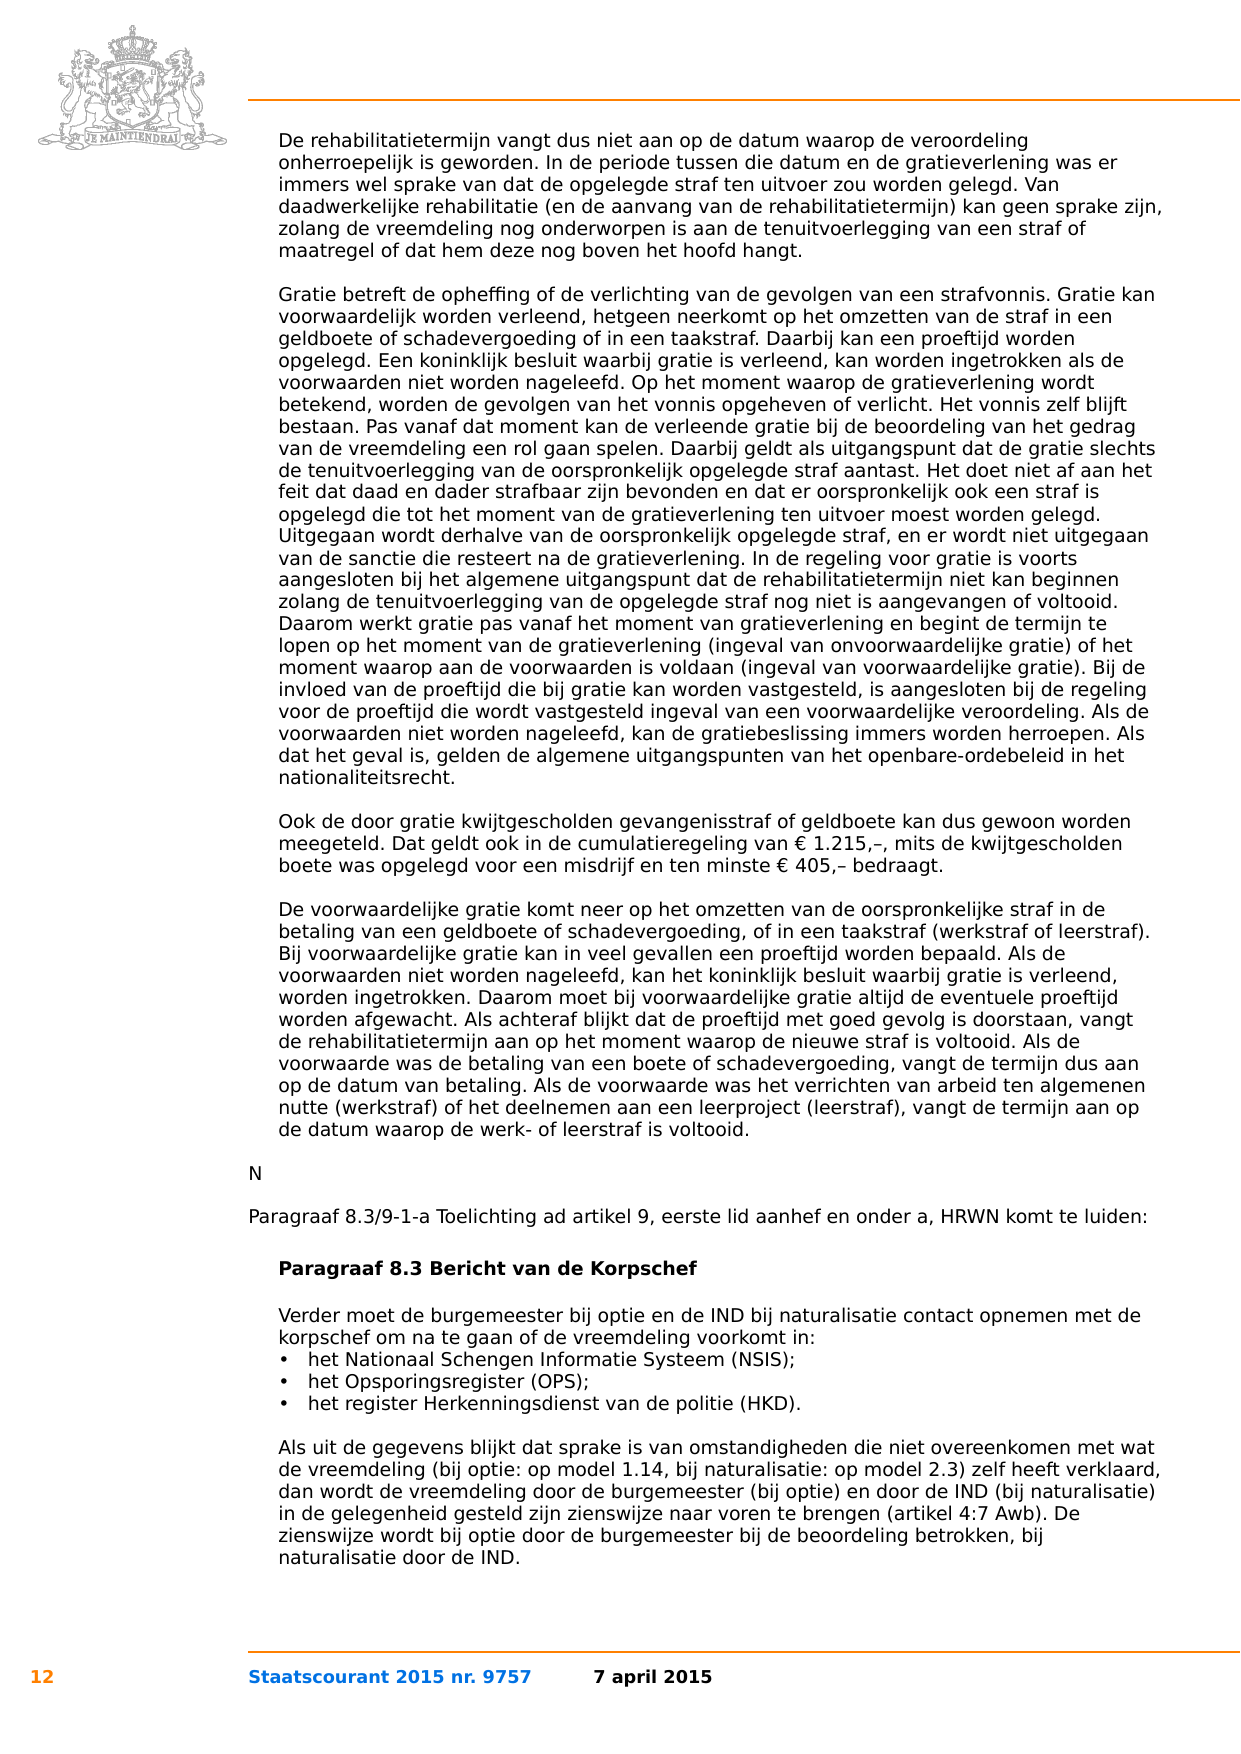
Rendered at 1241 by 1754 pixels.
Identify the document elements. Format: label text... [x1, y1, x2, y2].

subtitle Paragraaf 8.3 Bericht van de Korpschef [278, 1258, 1163, 1280]
text Gratie betreft de opheffing of de verlichting van de gevolgen van een strafvonnis. Gratie kan voorwaardelijk worden verleend, hetgeen neerkomt op het omzetten van de straf in een geldboete of schadevergoeding of in een taakstraf. Daarbij kan een proeftijd worden opgelegd. Een koninklijk besluit waarbij gratie is verleend, kan worden ingetrokken als de voorwaarden niet worden nageleefd. Op het moment waarop de gratieverlening wordt betekend, worden de gevolgen van het vonnis opgeheven of verlicht. Het vonnis zelf blijft bestaan. Pas vanaf dat moment kan de verleende gratie bij de beoordeling van het gedrag van de vreemdeling een rol gaan spelen. Daarbij geldt als uitgangspunt dat de gratie slechts de tenuitvoerlegging van de oorspronkelijk opgelegde straf aantast. Het doet niet af aan het feit dat daad en dader strafbaar zijn bevonden en dat er oorspronkelijk ook een straf is opgelegd die tot het moment van de gratieverlening ten uitvoer moest worden gelegd. Uitgegaan wordt derhalve van de oorspronkelijk opgelegde straf, en er wordt niet uitgegaan van de sanctie die resteert na de gratieverlening. In de regeling voor gratie is voorts aangesloten bij het algemene uitgangspunt dat de rehabilitatietermijn niet kan beginnen zolang de tenuitvoerlegging van de opgelegde straf nog niet is aangevangen of voltooid. Daarom werkt gratie pas vanaf het moment van gratieverlening en begint de termijn te lopen op het moment van de gratieverlening (ingeval van onvoorwaardelijke gratie) of het moment waarop aan de voorwaarden is voldaan (ingeval van voorwaardelijke gratie). Bij de invloed van de proeftijd die bij gratie kan worden vastgesteld, is aangesloten bij de regeling voor de proeftijd die wordt vastgesteld ingeval van een voorwaardelijke veroordeling. Als de voorwaarden niet worden nageleefd, kan de gratiebeslissing immers worden herroepen. Als dat het geval is, gelden de algemene uitgangspunten van het openbare-ordebeleid in het nationaliteitsrecht. [278, 284, 1163, 789]
text Als uit de gegevens blijkt dat sprake is van omstandigheden die niet overeenkomen met wat de vreemdeling (bij optie: op model 1.14, bij naturalisatie: op model 2.3) zelf heeft verklaard, dan wordt de vreemdeling door de burgemeester (bij optie) en door de IND (bij naturalisatie) in de gelegenheid gesteld zijn zienswijze naar voren te brengen (artikel 4:7 Awb). De zienswijze wordt bij optie door de burgemeester bij de beoordeling betrokken, bij naturalisatie door de IND. [278, 1437, 1163, 1569]
text • het Nationaal Schengen Informatie Systeem (NSIS); [278, 1349, 1163, 1371]
text De voorwaardelijke gratie komt neer op het omzetten van de oorspronkelijke straf in de betaling van een geldboete of schadevergoeding, of in een taakstraf (werkstraf of leerstraf). Bij voorwaardelijke gratie kan in veel gevallen een proeftijd worden bepaald. Als de voorwaarden niet worden nageleefd, kan het koninklijk besluit waarbij gratie is verleend, worden ingetrokken. Daarom moet bij voorwaardelijke gratie altijd de eventuele proeftijd worden afgewacht. Als achteraf blijkt dat de proeftijd met goed gevolg is doorstaan, vangt de rehabilitatietermijn aan op het moment waarop de nieuwe straf is voltooid. Als de voorwaarde was de betaling van een boete of schadevergoeding, vangt de termijn dus aan op de datum van betaling. Als de voorwaarde was het verrichten van arbeid ten algemenen nutte (werkstraf) of het deelnemen aan een leerproject (leerstraf), vangt de termijn aan op de datum waarop de werk- of leerstraf is voltooid. [278, 899, 1163, 1141]
text Verder moet de burgemeester bij optie en de IND bij naturalisatie contact opnemen met de korpschef om na te gaan of de vreemdeling voorkomt in: [278, 1305, 1163, 1349]
text N [248, 1162, 1163, 1184]
text • het Opsporingsregister (OPS); [278, 1371, 1163, 1393]
picture [38, 25, 227, 150]
text Ook de door gratie kwijtgescholden gevangenisstraf of geldboete kan dus gewoon worden meegeteld. Dat geldt ook in de cumulatieregeling van € 1.215,–, mits de kwijtgescholden boete was opgelegd voor een misdrijf en ten minste € 405,– bedraagt. [278, 811, 1163, 877]
text De rehabilitatietermijn vangt dus niet aan op de datum waarop de veroordeling onherroepelijk is geworden. In de periode tussen die datum en de gratieverlening was er immers wel sprake van dat de opgelegde straf ten uitvoer zou worden gelegd. Van daadwerkelijke rehabilitatie (en de aanvang van de rehabilitatietermijn) kan geen sprake zijn, zolang de vreemdeling nog onderworpen is aan de tenuitvoerlegging van een straf of maatregel of dat hem deze nog boven het hoofd hangt. [278, 130, 1163, 262]
text • het register Herkenningsdienst van de politie (HKD). [278, 1393, 1163, 1415]
text Paragraaf 8.3/9-1-a Toelichting ad artikel 9, eerste lid aanhef en onder a, HRWN komt te luiden: [248, 1206, 1163, 1228]
